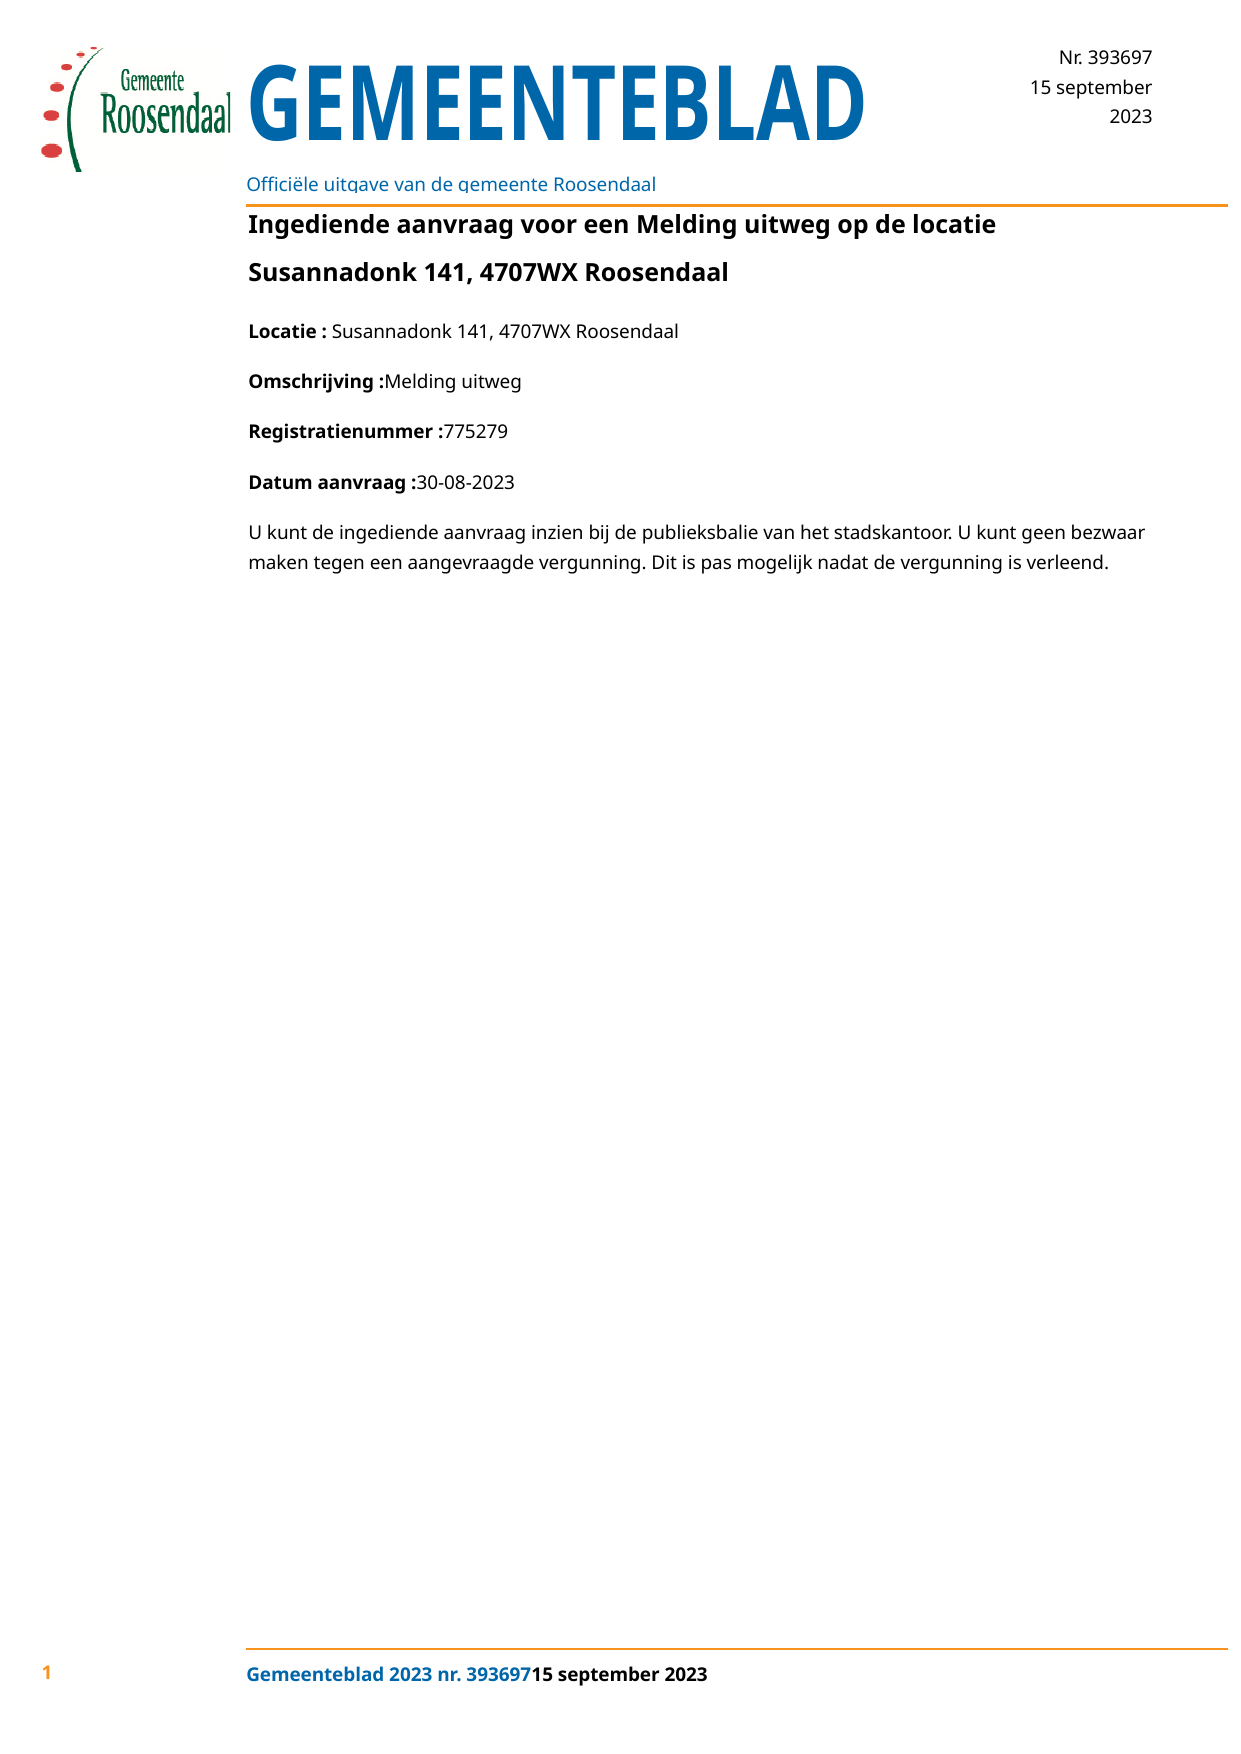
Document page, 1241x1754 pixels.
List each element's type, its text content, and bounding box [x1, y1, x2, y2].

text Datum aanvraag :30-08-2023 [248, 469, 1152, 495]
text Ingediende aanvraag voor een Melding uitweg op de locatie Susannadonk 141, 4707WX Roosendaal [248, 207, 1152, 288]
text Registratienummer :775279 [248, 419, 1152, 444]
text U kunt de ingediende aanvraag inzien bij de publieksbalie van het stadskantoor. U kunt geen bezwaar maken tegen een aangevraagde vergunning. Dit is pas mogelijk nadat de vergunning is verleend. [248, 519, 1152, 575]
text Omschrijving :Melding uitweg [248, 368, 1152, 394]
text Locatie : Susannadonk 141, 4707WX Roosendaal [248, 318, 1152, 344]
picture [41, 47, 231, 172]
